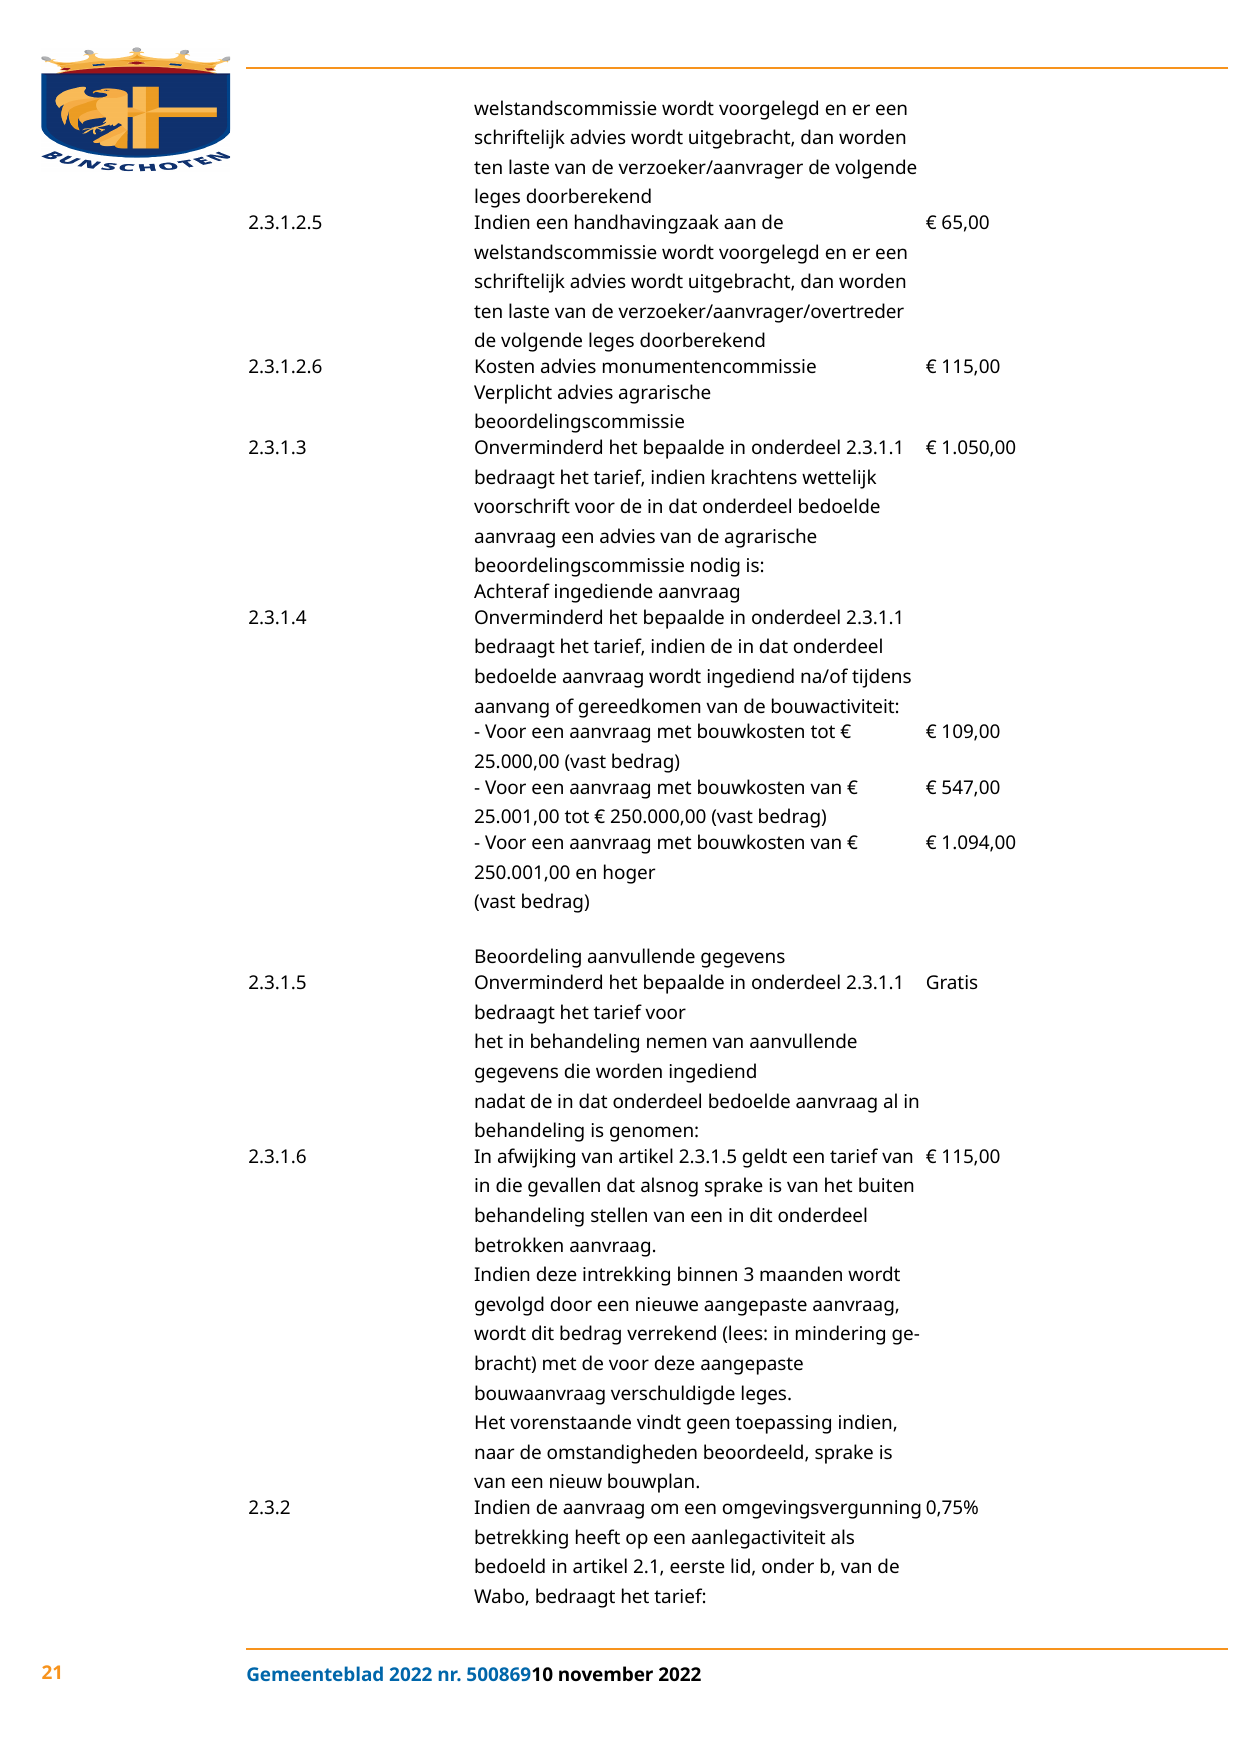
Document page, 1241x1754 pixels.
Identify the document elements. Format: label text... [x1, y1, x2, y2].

table_cell [926, 95, 1152, 209]
table_cell Verplicht advies agrarische beoordelingscommissie [474, 379, 926, 434]
table_cell [926, 604, 1152, 719]
table_cell [248, 774, 474, 829]
table_cell 2.3.2 [248, 1494, 474, 1609]
table_cell [248, 379, 474, 434]
table_cell [248, 95, 474, 209]
table_cell [926, 579, 1152, 604]
table_cell [248, 579, 474, 604]
table_cell Kosten advies monumentencommissie [474, 353, 926, 379]
table_cell Onverminderd het bepaalde in onderdeel 2.3.1.1 bedraagt het tarief, indien de in dat onderdeel bedoelde aanvraag wordt ingediend na/of tijdens aanvang of gereedkomen van de bouwactiviteit: [474, 604, 926, 719]
table_cell € 65,00 [926, 209, 1152, 353]
table_cell [248, 829, 474, 944]
table_cell [926, 379, 1152, 434]
table_cell Onverminderd het bepaalde in onderdeel 2.3.1.1 bedraagt het tarief, indien krachtens wettelijk voorschrift voor de in dat onderdeel bedoelde aanvraag een advies van de agrarische beoordelingscommissie nodig is: [474, 434, 926, 578]
table_cell - Voor een aanvraag met bouwkosten van € 250.001,00 en hoger (vast bedrag) [474, 829, 926, 944]
table_cell 0,75% [926, 1494, 1152, 1609]
table_cell welstandscommissie wordt voorgelegd en er een schriftelijk advies wordt uitgebracht, dan worden ten laste van de verzoeker/aanvrager de volgende leges doorberekend [474, 95, 926, 209]
table_cell 2.3.1.3 [248, 434, 474, 578]
table_cell Beoordeling aanvullende gegevens [474, 944, 926, 969]
table_cell [248, 719, 474, 774]
table_cell - Voor een aanvraag met bouwkosten tot € 25.000,00 (vast bedrag) [474, 719, 926, 774]
table_cell [926, 944, 1152, 969]
table_cell € 115,00 [926, 353, 1152, 379]
table_cell 2.3.1.2.5 [248, 209, 474, 353]
table_cell - Voor een aanvraag met bouwkosten van € 25.001,00 tot € 250.000,00 (vast bedrag) [474, 774, 926, 829]
table_cell 2.3.1.4 [248, 604, 474, 719]
table_cell 2.3.1.2.6 [248, 353, 474, 379]
table_cell [248, 944, 474, 969]
table_cell 2.3.1.6 [248, 1143, 474, 1494]
table_cell € 1.094,00 [926, 829, 1152, 944]
table_cell € 109,00 [926, 719, 1152, 774]
picture [41, 47, 231, 172]
table_cell Onverminderd het bepaalde in onderdeel 2.3.1.1 bedraagt het tarief voor het in behandeling nemen van aanvullende gegevens die worden ingediend nadat de in dat onderdeel bedoelde aanvraag al in behandeling is genomen: [474, 970, 926, 1143]
table_cell € 547,00 [926, 774, 1152, 829]
table_cell Achteraf ingediende aanvraag [474, 579, 926, 604]
table_cell 2.3.1.5 [248, 970, 474, 1143]
table_cell Indien een handhavingzaak aan de welstandscommissie wordt voorgelegd en er een schriftelijk advies wordt uitgebracht, dan worden ten laste van de verzoeker/aanvrager/overtreder de volgende leges doorberekend [474, 209, 926, 353]
table_cell Gratis [926, 970, 1152, 1143]
table_cell € 115,00 [926, 1143, 1152, 1494]
table_cell Indien de aanvraag om een omgevingsvergunning betrekking heeft op een aanlegactiviteit als bedoeld in artikel 2.1, eerste lid, onder b, van de Wabo, bedraagt het tarief: [474, 1494, 926, 1609]
table_cell In afwijking van artikel 2.3.1.5 geldt een tarief van in die gevallen dat alsnog sprake is van het buiten behandeling stellen van een in dit onderdeel betrokken aanvraag. Indien deze intrekking binnen 3 maanden wordt gevolgd door een nieuwe aangepaste aanvraag, wordt dit bedrag verrekend (lees: in mindering ge- bracht) met de voor deze aangepaste bouwaanvraag verschuldigde leges. Het vorenstaande vindt geen toepassing indien, naar de omstandigheden beoordeeld, sprake is van een nieuw bouwplan. [474, 1143, 926, 1494]
table_cell € 1.050,00 [926, 434, 1152, 578]
